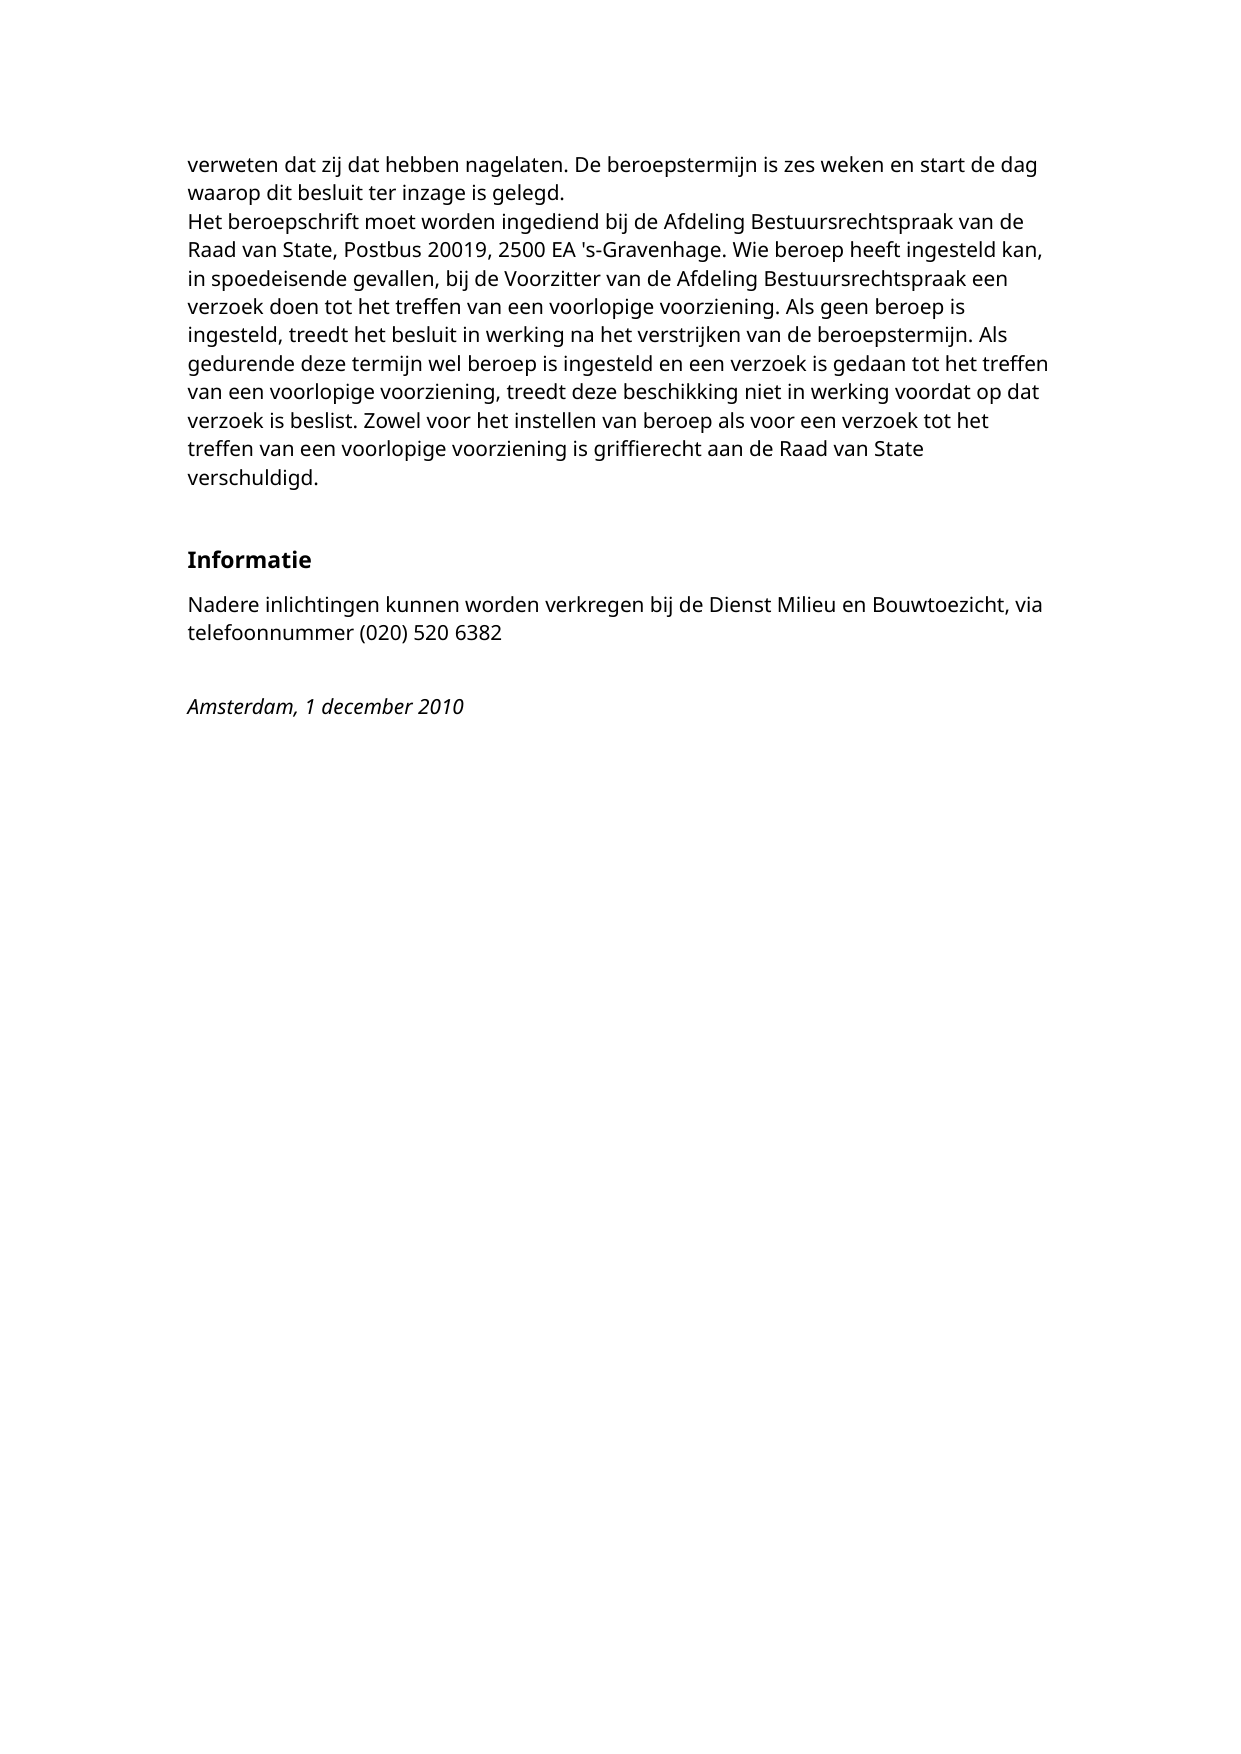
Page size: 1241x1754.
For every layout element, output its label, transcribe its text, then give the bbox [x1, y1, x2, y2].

text verweten dat zij dat hebben nagelaten. De beroepstermijn is zes weken en start de dag waarop dit besluit ter inzage is gelegd. [187, 150, 1053, 207]
text Het beroepschrift moet worden ingediend bij de Afdeling Bestuursrechtspraak van de Raad van State, Postbus 20019, 2500 EA 's-Gravenhage. Wie beroep heeft ingesteld kan, in spoedeisende gevallen, bij de Voorzitter van de Afdeling Bestuursrechtspraak een verzoek doen tot het treffen van een voorlopige voorziening. Als geen beroep is ingesteld, treedt het besluit in werking na het verstrijken van de beroepstermijn. Als gedurende deze termijn wel beroep is ingesteld en een verzoek is gedaan tot het treffen van een voorlopige voorziening, treedt deze beschikking niet in werking voordat op dat verzoek is beslist. Zowel voor het instellen van beroep als voor een verzoek tot het treffen van een voorlopige voorziening is griffierecht aan de Raad van State verschuldigd. [187, 207, 1053, 491]
text Amsterdam, 1 december 2010 [187, 692, 1053, 720]
subtitle Informatie [187, 544, 1053, 575]
text Nadere inlichtingen kunnen worden verkregen bij de Dienst Milieu en Bouwtoezicht, via telefoonnummer (020) 520 6382 [187, 590, 1053, 647]
